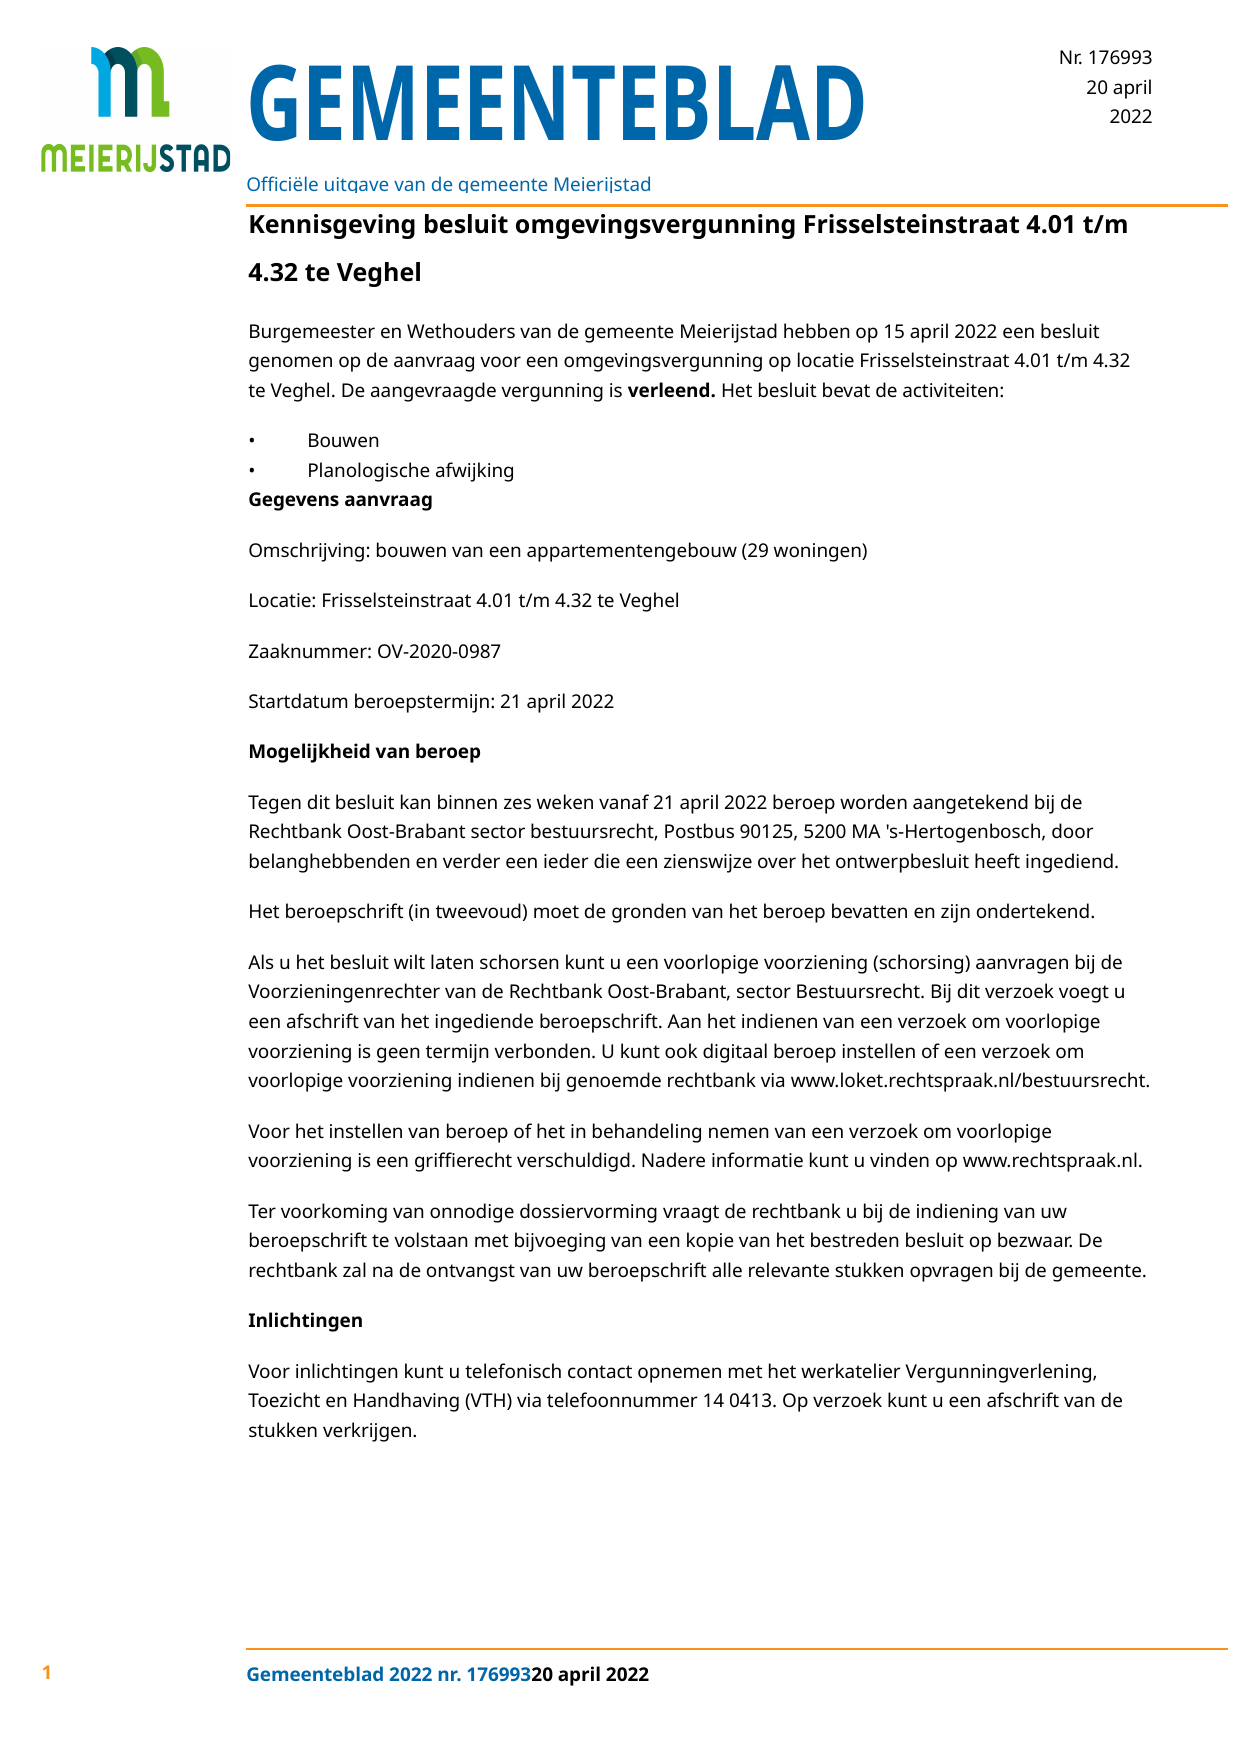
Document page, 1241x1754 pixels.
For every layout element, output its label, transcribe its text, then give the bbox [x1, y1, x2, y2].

list Planologische afwijking [248, 457, 1152, 483]
text Voor het instellen van beroep of het in behandeling nemen van een verzoek om voorlopige voorziening is een griffierecht verschuldigd. Nadere informatie kunt u vinden op www.rechtspraak.nl. [248, 1118, 1152, 1173]
text Voor inlichtingen kunt u telefonisch contact opnemen met het werkatelier Vergunningverlening, Toezicht en Handhaving (VTH) via telefoonnummer 14 0413. Op verzoek kunt u een afschrift van de stukken verkrijgen. [248, 1358, 1152, 1443]
text Kennisgeving besluit omgevingsvergunning Frisselsteinstraat 4.01 t/m 4.32 te Veghel [248, 207, 1152, 288]
text Burgemeester en Wethouders van de gemeente Meierijstad hebben op 15 april 2022 een besluit genomen op de aanvraag voor een omgevingsvergunning op locatie Frisselsteinstraat 4.01 t/m 4.32 te Veghel. De aangevraagde vergunning is verleend. Het besluit bevat de activiteiten: [248, 318, 1152, 403]
text Ter voorkoming van onnodige dossiervorming vraagt de rechtbank u bij de indiening van uw beroepschrift te volstaan met bijvoeging van een kopie van het bestreden besluit op bezwaar. De rechtbank zal na de ontvangst van uw beroepschrift alle relevante stukken opvragen bij de gemeente. [248, 1198, 1152, 1283]
text Locatie: Frisselsteinstraat 4.01 t/m 4.32 te Veghel [248, 587, 1152, 613]
text Het beroepschrift (in tweevoud) moet de gronden van het beroep bevatten en zijn ondertekend. [248, 899, 1152, 924]
picture [41, 47, 231, 172]
text Gegevens aanvraag [248, 487, 1152, 512]
text Als u het besluit wilt laten schorsen kunt u een voorlopige voorziening (schorsing) aanvragen bij de Voorzieningenrechter van de Rechtbank Oost-Brabant, sector Bestuursrecht. Bij dit verzoek voegt u een afschrift van het ingediende beroepschrift. Aan het indienen van een verzoek om voorlopige voorziening is geen termijn verbonden. U kunt ook digitaal beroep instellen of een verzoek om voorlopige voorziening indienen bij genoemde rechtbank via www.loket.rechtspraak.nl/bestuursrecht. [248, 949, 1152, 1093]
list Bouwen [248, 427, 1152, 453]
text Mogelijkheid van beroep [248, 739, 1152, 764]
text Startdatum beroepstermijn: 21 april 2022 [248, 688, 1152, 714]
text Zaaknummer: OV-2020-0987 [248, 638, 1152, 664]
text Tegen dit besluit kan binnen zes weken vanaf 21 april 2022 beroep worden aangetekend bij de Rechtbank Oost-Brabant sector bestuursrecht, Postbus 90125, 5200 MA 's-Hertogenbosch, door belanghebbenden en verder een ieder die een zienswijze over het ontwerpbesluit heeft ingediend. [248, 789, 1152, 874]
text Inlichtingen [248, 1307, 1152, 1333]
text Omschrijving: bouwen van een appartementengebouw (29 woningen) [248, 537, 1152, 563]
